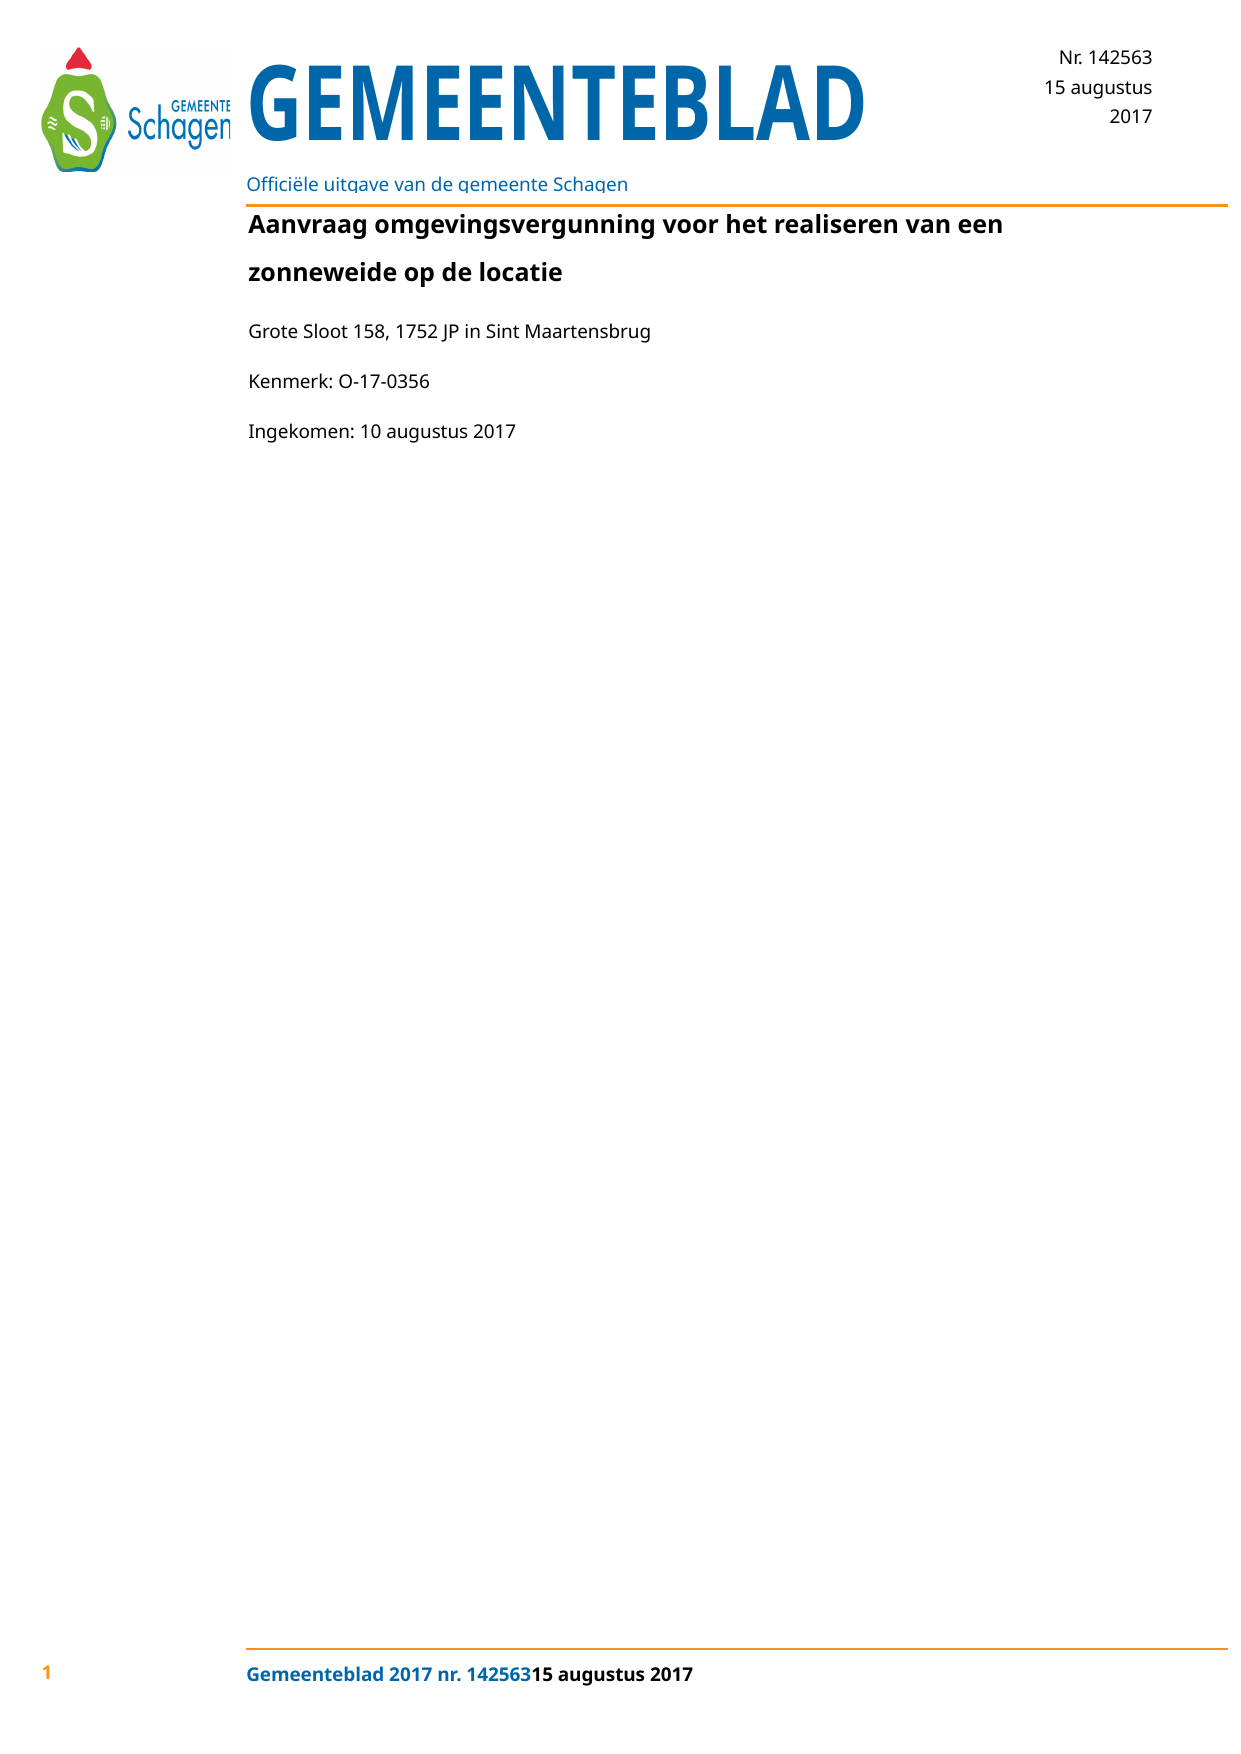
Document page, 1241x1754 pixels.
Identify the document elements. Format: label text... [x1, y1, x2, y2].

text Aanvraag omgevingsvergunning voor het realiseren van een zonneweide op de locatie [248, 207, 1152, 288]
picture [41, 47, 231, 172]
text Ingekomen: 10 augustus 2017 [248, 419, 1152, 444]
text Grote Sloot 158, 1752 JP in Sint Maartensbrug [248, 318, 1152, 344]
text Kenmerk: O-17-0356 [248, 368, 1152, 394]
